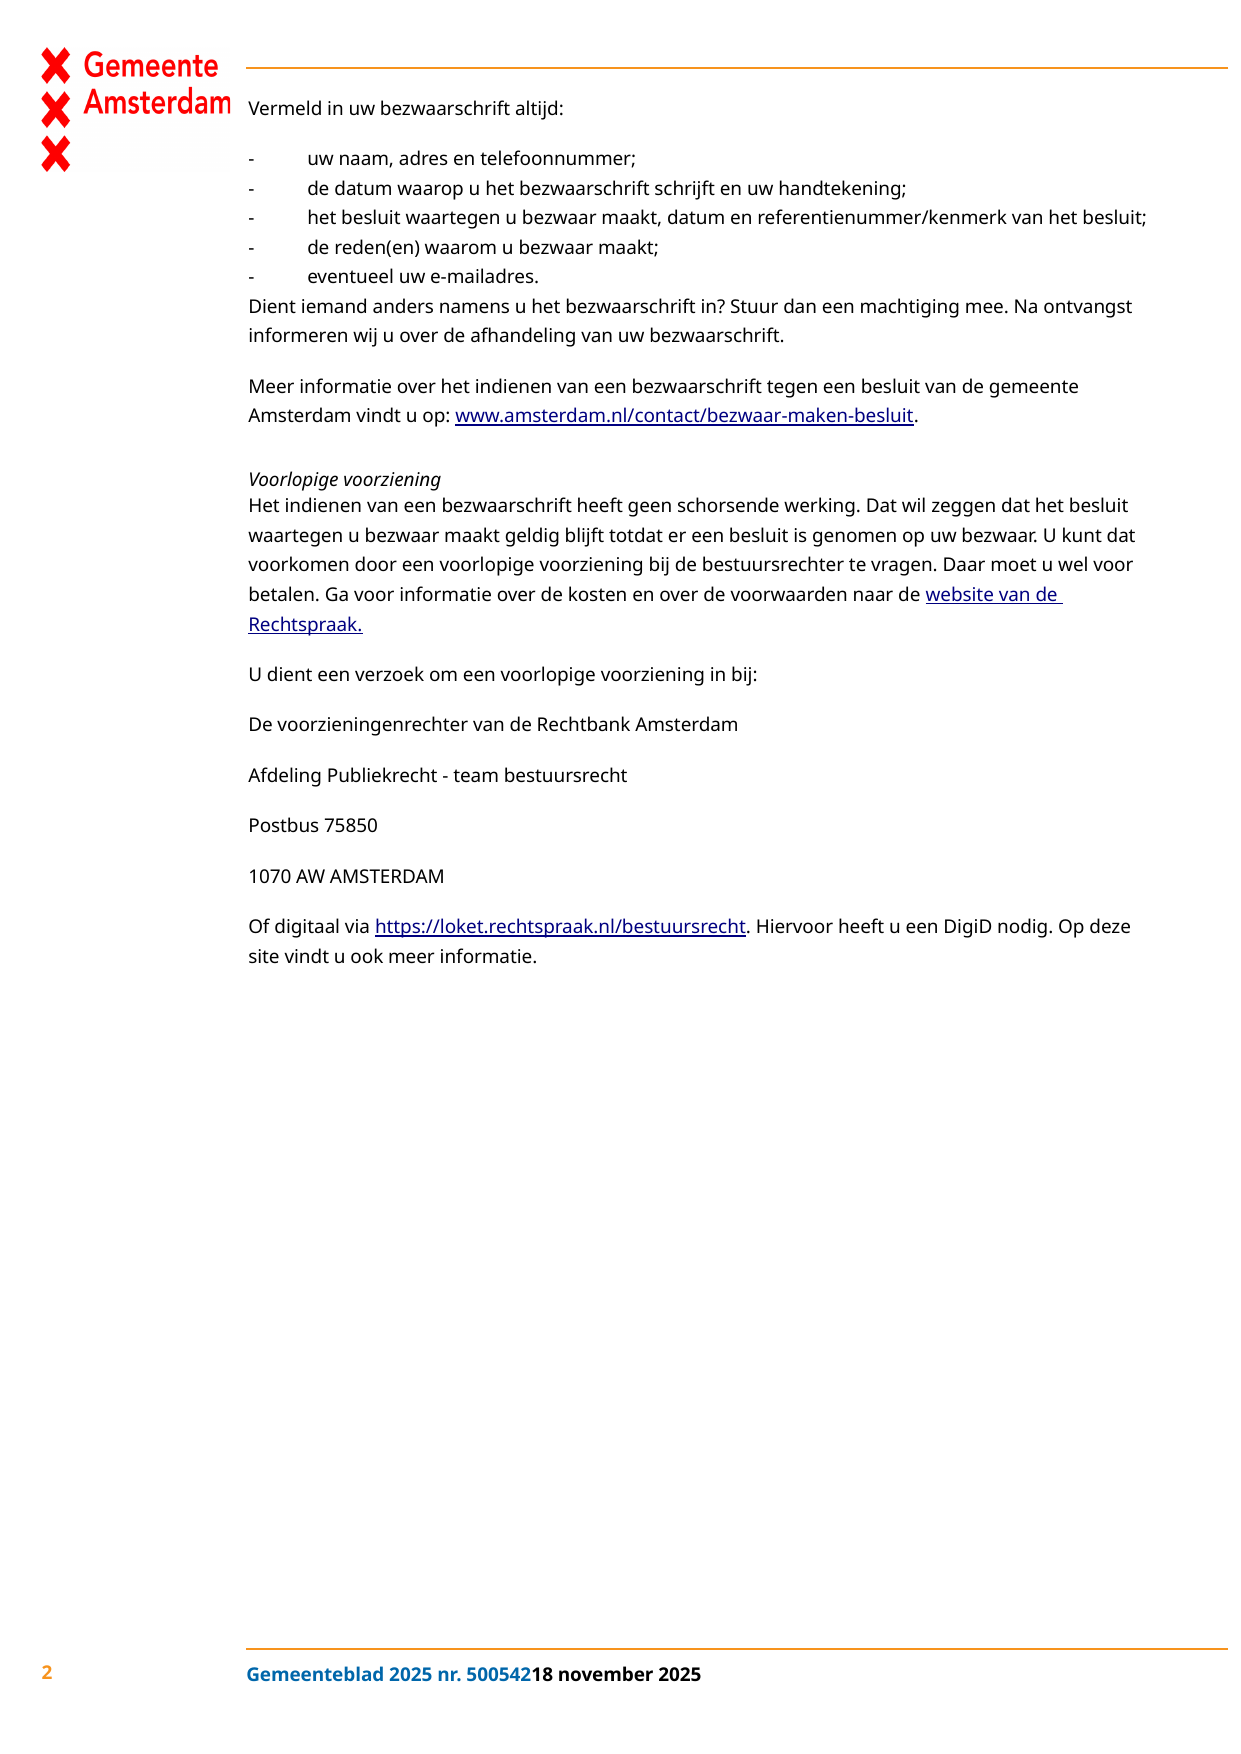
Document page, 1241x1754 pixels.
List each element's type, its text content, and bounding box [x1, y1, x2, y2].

list uw naam, adres en telefoonnummer; [248, 145, 1152, 171]
list het besluit waartegen u bezwaar maakt, datum en referentienummer/kenmerk van het besluit; [248, 204, 1152, 230]
text Het indienen van een bezwaarschrift heeft geen schorsende werking. Dat wil zeggen dat het besluit waartegen u bezwaar maakt geldig blijft totdat er een besluit is genomen op uw bezwaar. U kunt dat voorkomen door een voorlopige voorziening bij de bestuursrechter te vragen. Daar moet u wel voor betalen. Ga voor informatie over de kosten en over de voorwaarden naar de website van de Rechtspraak. [248, 492, 1152, 636]
list de reden(en) waarom u bezwaar maakt; [248, 234, 1152, 260]
text Of digitaal via https://loket.rechtspraak.nl/bestuursrecht. Hiervoor heeft u een DigiD nodig. Op deze site vindt u ook meer informatie. [248, 913, 1152, 968]
picture [41, 47, 231, 172]
text De voorzieningenrechter van de Rechtbank Amsterdam [248, 712, 1152, 737]
list de datum waarop u het bezwaarschrift schrijft en uw handtekening; [248, 175, 1152, 201]
text 1070 AW AMSTERDAM [248, 863, 1152, 888]
text Afdeling Publiekrecht - team bestuursrecht [248, 762, 1152, 788]
text Postbus 75850 [248, 812, 1152, 838]
text Voorlopige voorziening [248, 467, 1152, 492]
text U dient een verzoek om een voorlopige voorziening in bij: [248, 661, 1152, 687]
text Vermeld in uw bezwaarschrift altijd: [248, 95, 1152, 121]
list eventueel uw e-mailadres. [248, 263, 1152, 289]
text Meer informatie over het indienen van een bezwaarschrift tegen een besluit van de gemeente Amsterdam vindt u op: www.amsterdam.nl/contact/bezwaar-maken-besluit. [248, 373, 1152, 428]
text Dient iemand anders namens u het bezwaarschrift in? Stuur dan een machtiging mee. Na ontvangst informeren wij u over de afhandeling van uw bezwaarschrift. [248, 293, 1152, 348]
